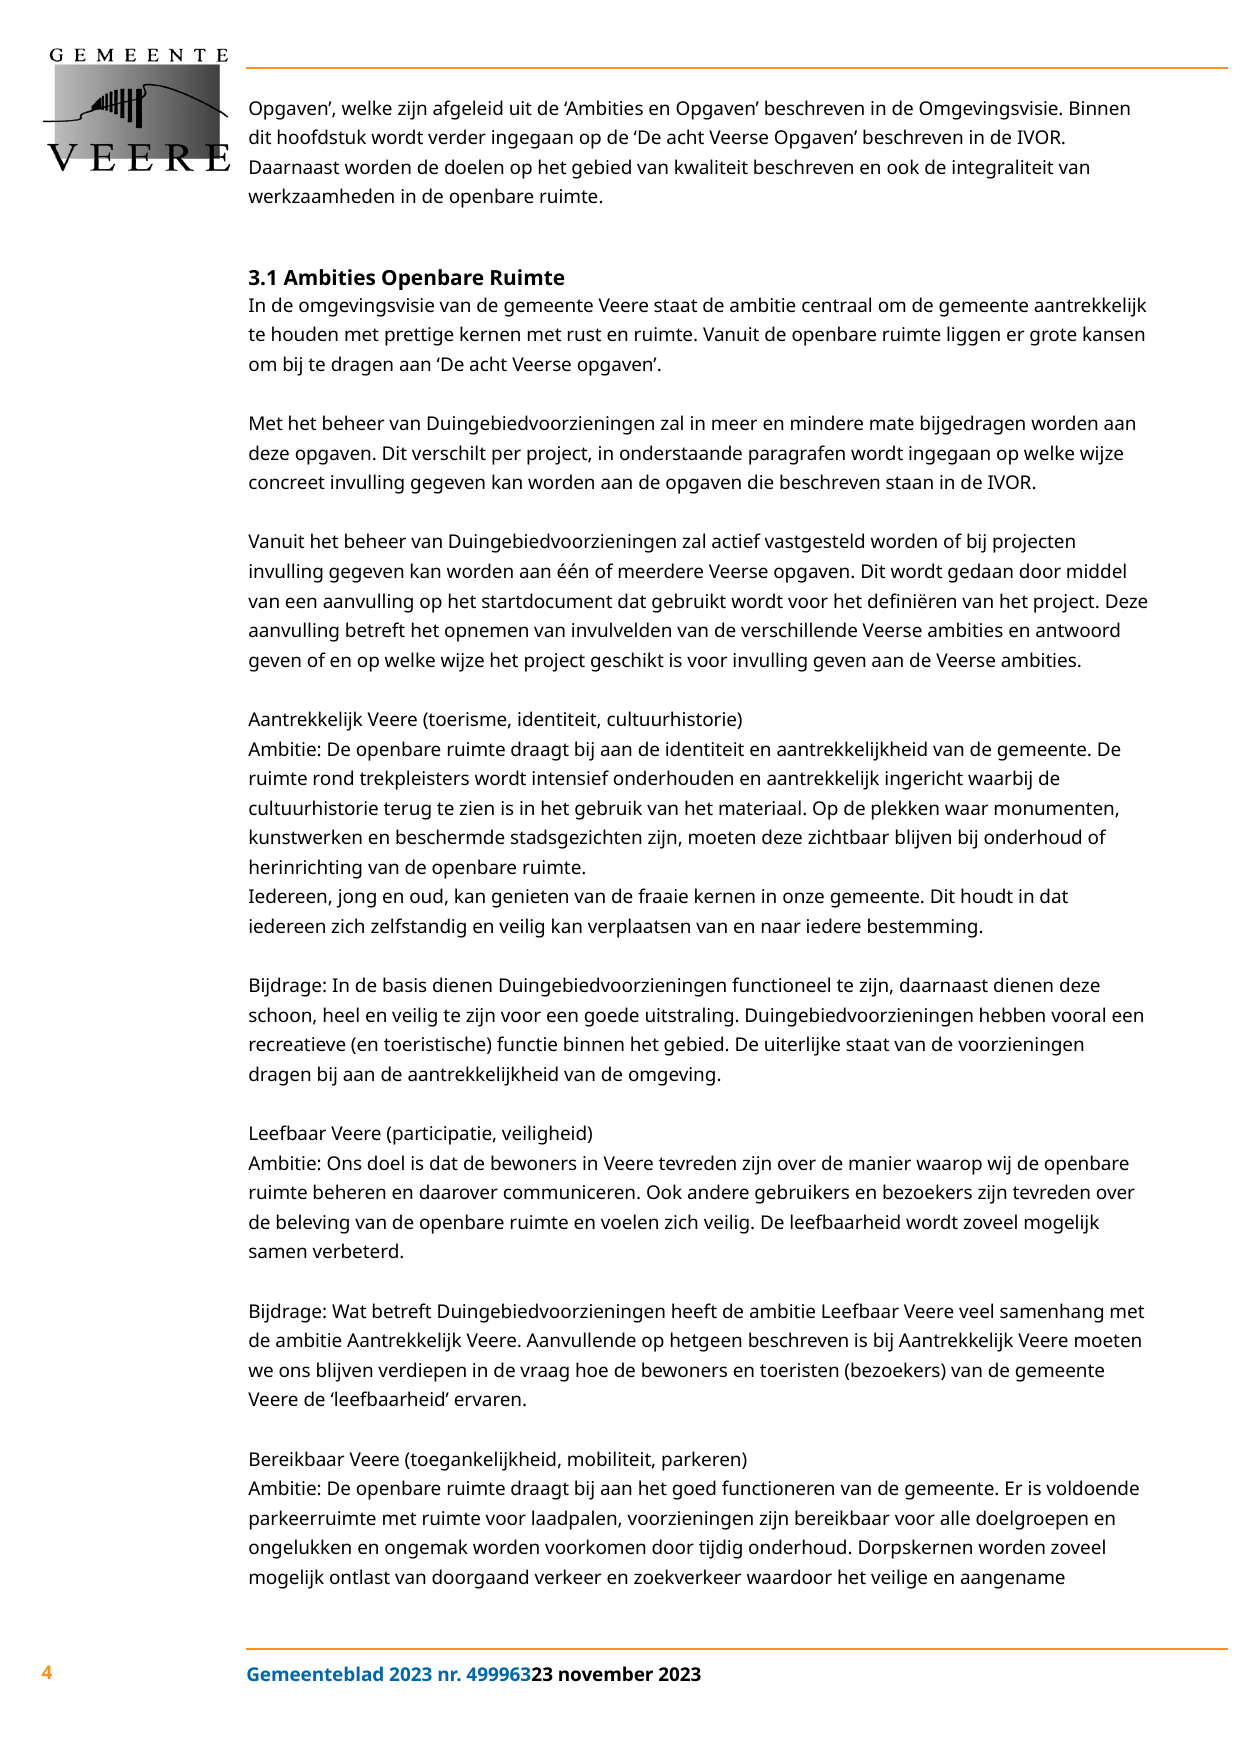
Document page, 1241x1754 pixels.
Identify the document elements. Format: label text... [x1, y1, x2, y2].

text In de omgevingsvisie van de gemeente Veere staat de ambitie centraal om de gemeente aantrekkelijk te houden met prettige kernen met rust en ruimte. Vanuit de openbare ruimte liggen er grote kansen om bij te dragen aan ‘De acht Veerse opgaven’. [248, 292, 1152, 377]
text Aantrekkelijk Veere (toerisme, identiteit, cultuurhistorie) [248, 706, 1152, 732]
text Opgaven’, welke zijn afgeleid uit de ‘Ambities en Opgaven’ beschreven in de Omgevingsvisie. Binnen dit hoofdstuk wordt verder ingegaan op de ‘De acht Veerse Opgaven’ beschreven in de IVOR. Daarnaast worden de doelen op het gebied van kwaliteit beschreven en ook de integraliteit van werkzaamheden in de openbare ruimte. [248, 95, 1152, 209]
text 3.1 Ambities Openbare Ruimte [248, 263, 1152, 292]
text Leefbaar Veere (participatie, veiligheid) [248, 1120, 1152, 1146]
text Bereikbaar Veere (toegankelijkheid, mobiliteit, parkeren) [248, 1446, 1152, 1471]
text Met het beheer van Duingebiedvoorzieningen zal in meer en mindere mate bijgedragen worden aan deze opgaven. Dit verschilt per project, in onderstaande paragrafen wordt ingegaan op welke wijze concreet invulling gegeven kan worden aan de opgaven die beschreven staan in de IVOR. [248, 410, 1152, 495]
text Ambitie: Ons doel is dat de bewoners in Veere tevreden zijn over de manier waarop wij de openbare ruimte beheren en daarover communiceren. Ook andere gebruikers en bezoekers zijn tevreden over de beleving van de openbare ruimte en voelen zich veilig. De leefbaarheid wordt zoveel mogelijk samen verbeterd. [248, 1150, 1152, 1264]
text Bijdrage: Wat betreft Duingebiedvoorzieningen heeft de ambitie Leefbaar Veere veel samenhang met de ambitie Aantrekkelijk Veere. Aanvullende op hetgeen beschreven is bij Aantrekkelijk Veere moeten we ons blijven verdiepen in de vraag hoe de bewoners en toeristen (bezoekers) van de gemeente Veere de ‘leefbaarheid’ ervaren. [248, 1298, 1152, 1412]
text Vanuit het beheer van Duingebiedvoorzieningen zal actief vastgesteld worden of bij projecten invulling gegeven kan worden aan één of meerdere Veerse opgaven. Dit wordt gedaan door middel van een aanvulling op het startdocument dat gebruikt wordt voor het definiëren van het project. Deze aanvulling betreft het opnemen van invulvelden van de verschillende Veerse ambities en antwoord geven of en op welke wijze het project geschikt is voor invulling geven aan de Veerse ambities. [248, 529, 1152, 673]
text Bijdrage: In de basis dienen Duingebiedvoorzieningen functioneel te zijn, daarnaast dienen deze schoon, heel en veilig te zijn voor een goede uitstraling. Duingebiedvoorzieningen hebben vooral een recreatieve (en toeristische) functie binnen het gebied. De uiterlijke staat van de voorzieningen dragen bij aan de aantrekkelijkheid van de omgeving. [248, 972, 1152, 1087]
text Ambitie: De openbare ruimte draagt bij aan het goed functioneren van de gemeente. Er is voldoende parkeerruimte met ruimte voor laadpalen, voorzieningen zijn bereikbaar voor alle doelgroepen en ongelukken en ongemak worden voorkomen door tijdig onderhoud. Dorpskernen worden zoveel mogelijk ontlast van doorgaand verkeer en zoekverkeer waardoor het veilige en aangename [248, 1475, 1152, 1590]
text Iedereen, jong en oud, kan genieten van de fraaie kernen in onze gemeente. Dit houdt in dat iedereen zich zelfstandig en veilig kan verplaatsen van en naar iedere bestemming. [248, 884, 1152, 939]
picture [41, 47, 231, 172]
text Ambitie: De openbare ruimte draagt bij aan de identiteit en aantrekkelijkheid van de gemeente. De ruimte rond trekpleisters wordt intensief onderhouden en aantrekkelijk ingericht waarbij de cultuurhistorie terug te zien is in het gebruik van het materiaal. Op de plekken waar monumenten, kunstwerken en beschermde stadsgezichten zijn, moeten deze zichtbaar blijven bij onderhoud of herinrichting van de openbare ruimte. [248, 736, 1152, 880]
